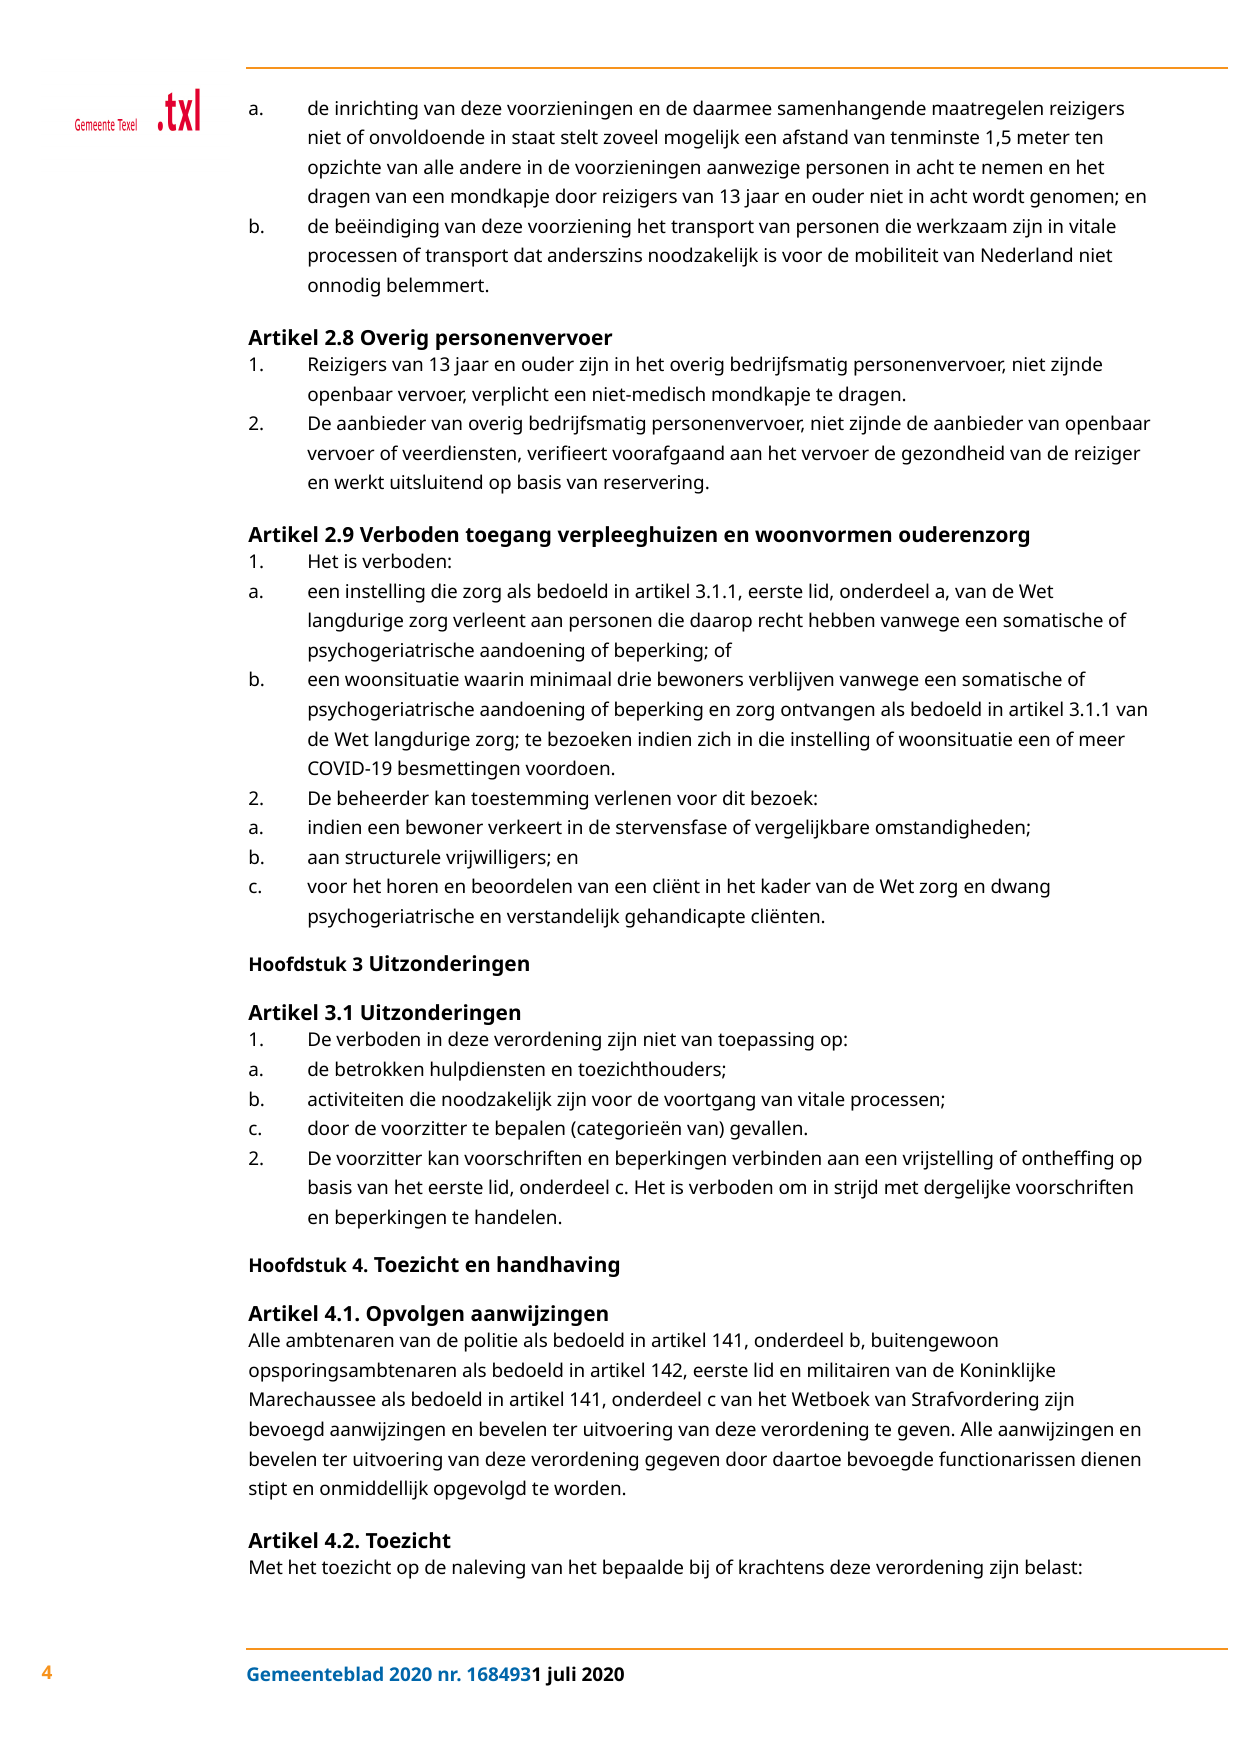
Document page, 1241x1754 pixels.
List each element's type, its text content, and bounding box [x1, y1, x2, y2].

list voor het horen en beoordelen van een cliënt in het kader van de Wet zorg en dwang psychogeriatrische en verstandelijk gehandicapte cliënten. [248, 874, 1152, 929]
list de inrichting van deze voorzieningen en de daarmee samenhangende maatregelen reizigers niet of onvoldoende in staat stelt zoveel mogelijk een afstand van tenminste 1,5 meter ten opzichte van alle andere in de voorzieningen aanwezige personen in acht te nemen en het dragen van een mondkapje door reizigers van 13 jaar en ouder niet in acht wordt genomen; en [248, 95, 1152, 209]
list een woonsituatie waarin minimaal drie bewoners verblijven vanwege een somatische of psychogeriatrische aandoening of beperking en zorg ontvangen als bedoeld in artikel 3.1.1 van de Wet langdurige zorg; te bezoeken indien zich in die instelling of woonsituatie een of meer COVID-19 besmettingen voordoen. [248, 667, 1152, 781]
list indien een bewoner verkeert in de stervensfase of vergelijkbare omstandigheden; [248, 814, 1152, 840]
text Hoofdstuk 3 Uitzonderingen [248, 949, 1152, 977]
list door de voorzitter te bepalen (categorieën van) gevallen. [248, 1115, 1152, 1141]
list activiteiten die noodzakelijk zijn voor de voortgang van vitale processen; [248, 1086, 1152, 1112]
list De beheerder kan toestemming verlenen voor dit bezoek: [248, 785, 1152, 811]
text Artikel 3.1 Uitzonderingen [248, 998, 1152, 1027]
text Artikel 2.8 Overig personenvervoer [248, 323, 1152, 351]
text Hoofdstuk 4. Toezicht en handhaving [248, 1250, 1152, 1278]
text Artikel 4.1. Opvolgen aanwijzingen [248, 1299, 1152, 1327]
text Met het toezicht op de naleving van het bepaalde bij of krachtens deze verordening zijn belast: [248, 1554, 1152, 1580]
list Het is verboden: [248, 548, 1152, 574]
list de betrokken hulpdiensten en toezichthouders; [248, 1056, 1152, 1082]
list de beëindiging van deze voorziening het transport van personen die werkzaam zijn in vitale processen of transport dat anderszins noodzakelijk is voor de mobiliteit van Nederland niet onnodig belemmert. [248, 213, 1152, 298]
list Reizigers van 13 jaar en ouder zijn in het overig bedrijfsmatig personenvervoer, niet zijnde openbaar vervoer, verplicht een niet-medisch mondkapje te dragen. [248, 351, 1152, 406]
list De voorzitter kan voorschriften en beperkingen verbinden aan een vrijstelling of ontheffing op basis van het eerste lid, onderdeel c. Het is verboden om in strijd met dergelijke voorschriften en beperkingen te handelen. [248, 1145, 1152, 1230]
list aan structurele vrijwilligers; en [248, 844, 1152, 870]
text Artikel 4.2. Toezicht [248, 1526, 1152, 1554]
list een instelling die zorg als bedoeld in artikel 3.1.1, eerste lid, onderdeel a, van de Wet langdurige zorg verleent aan personen die daarop recht hebben vanwege een somatische of psychogeriatrische aandoening of beperking; of [248, 578, 1152, 663]
text Alle ambtenaren van de politie als bedoeld in artikel 141, onderdeel b, buitengewoon opsporingsambtenaren als bedoeld in artikel 142, eerste lid en militairen van de Koninklijke Marechaussee als bedoeld in artikel 141, onderdeel c van het Wetboek van Strafvordering zijn bevoegd aanwijzingen en bevelen ter uitvoering van deze verordening te geven. Alle aanwijzingen en bevelen ter uitvoering van deze verordening gegeven door daartoe bevoegde functionarissen dienen stipt en onmiddellijk opgevolgd te worden. [248, 1327, 1152, 1501]
picture [41, 47, 231, 172]
text Artikel 2.9 Verboden toegang verpleeghuizen en woonvormen ouderenzorg [248, 520, 1152, 548]
list De verboden in deze verordening zijn niet van toepassing op: [248, 1027, 1152, 1052]
list De aanbieder van overig bedrijfsmatig personenvervoer, niet zijnde de aanbieder van openbaar vervoer of veerdiensten, verifieert voorafgaand aan het vervoer de gezondheid van de reiziger en werkt uitsluitend op basis van reservering. [248, 410, 1152, 495]
